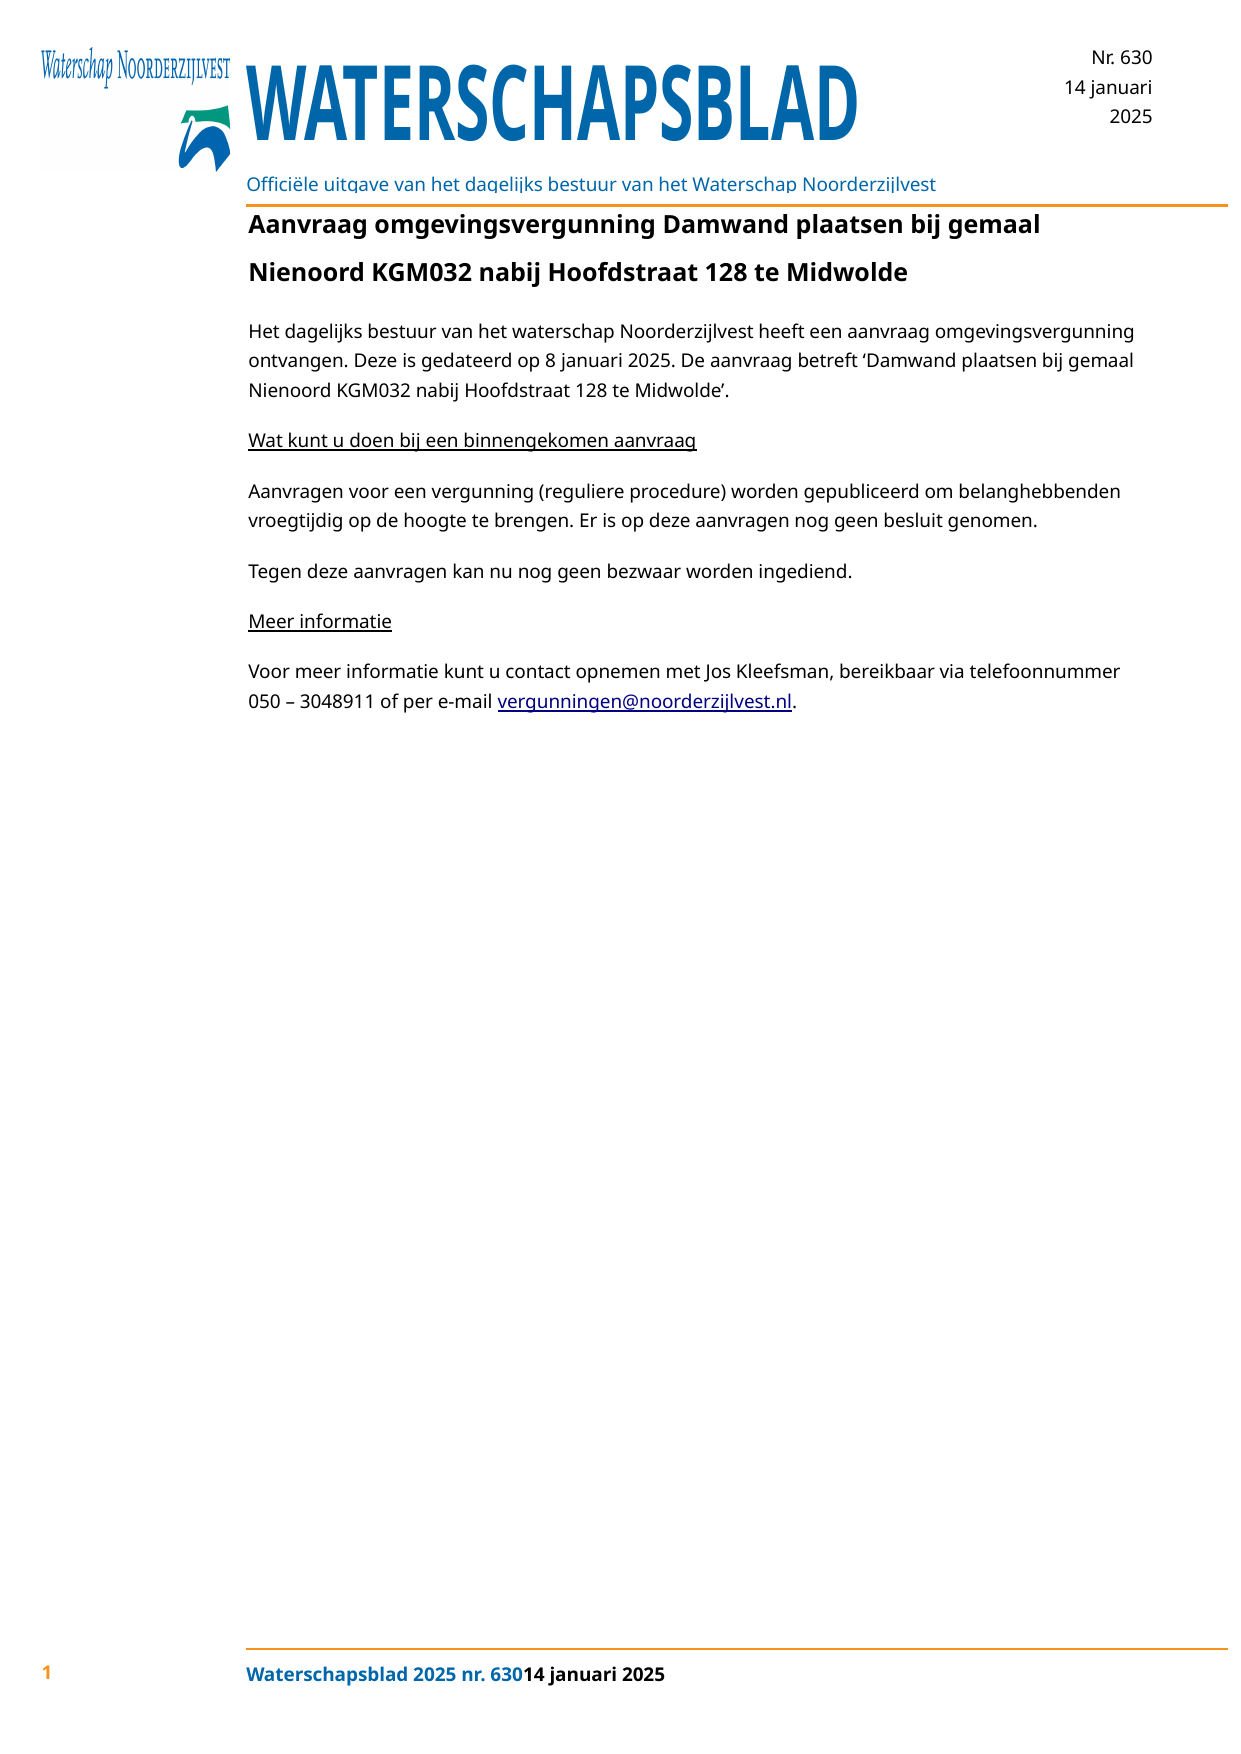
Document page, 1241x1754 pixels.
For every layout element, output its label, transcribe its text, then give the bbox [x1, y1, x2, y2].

text Het dagelijks bestuur van het waterschap Noorderzijlvest heeft een aanvraag omgevingsvergunning ontvangen. Deze is gedateerd op 8 januari 2025. De aanvraag betreft ‘Damwand plaatsen bij gemaal Nienoord KGM032 nabij Hoofdstraat 128 te Midwolde’. [248, 318, 1152, 403]
text Tegen deze aanvragen kan nu nog geen bezwaar worden ingediend. [248, 558, 1152, 584]
text Meer informatie [248, 608, 1152, 634]
text Aanvraag omgevingsvergunning Damwand plaatsen bij gemaal Nienoord KGM032 nabij Hoofdstraat 128 te Midwolde [248, 207, 1152, 288]
text Aanvragen voor een vergunning (reguliere procedure) worden gepubliceerd om belanghebbenden vroegtijdig op de hoogte te brengen. Er is op deze aanvragen nog geen besluit genomen. [248, 478, 1152, 533]
text Wat kunt u doen bij een binnengekomen aanvraag [248, 427, 1152, 453]
picture [41, 47, 231, 172]
text Voor meer informatie kunt u contact opnemen met Jos Kleefsman, bereikbaar via telefoonnummer 050 – 3048911 of per e-mail vergunningen@noorderzijlvest.nl. [248, 659, 1152, 714]
